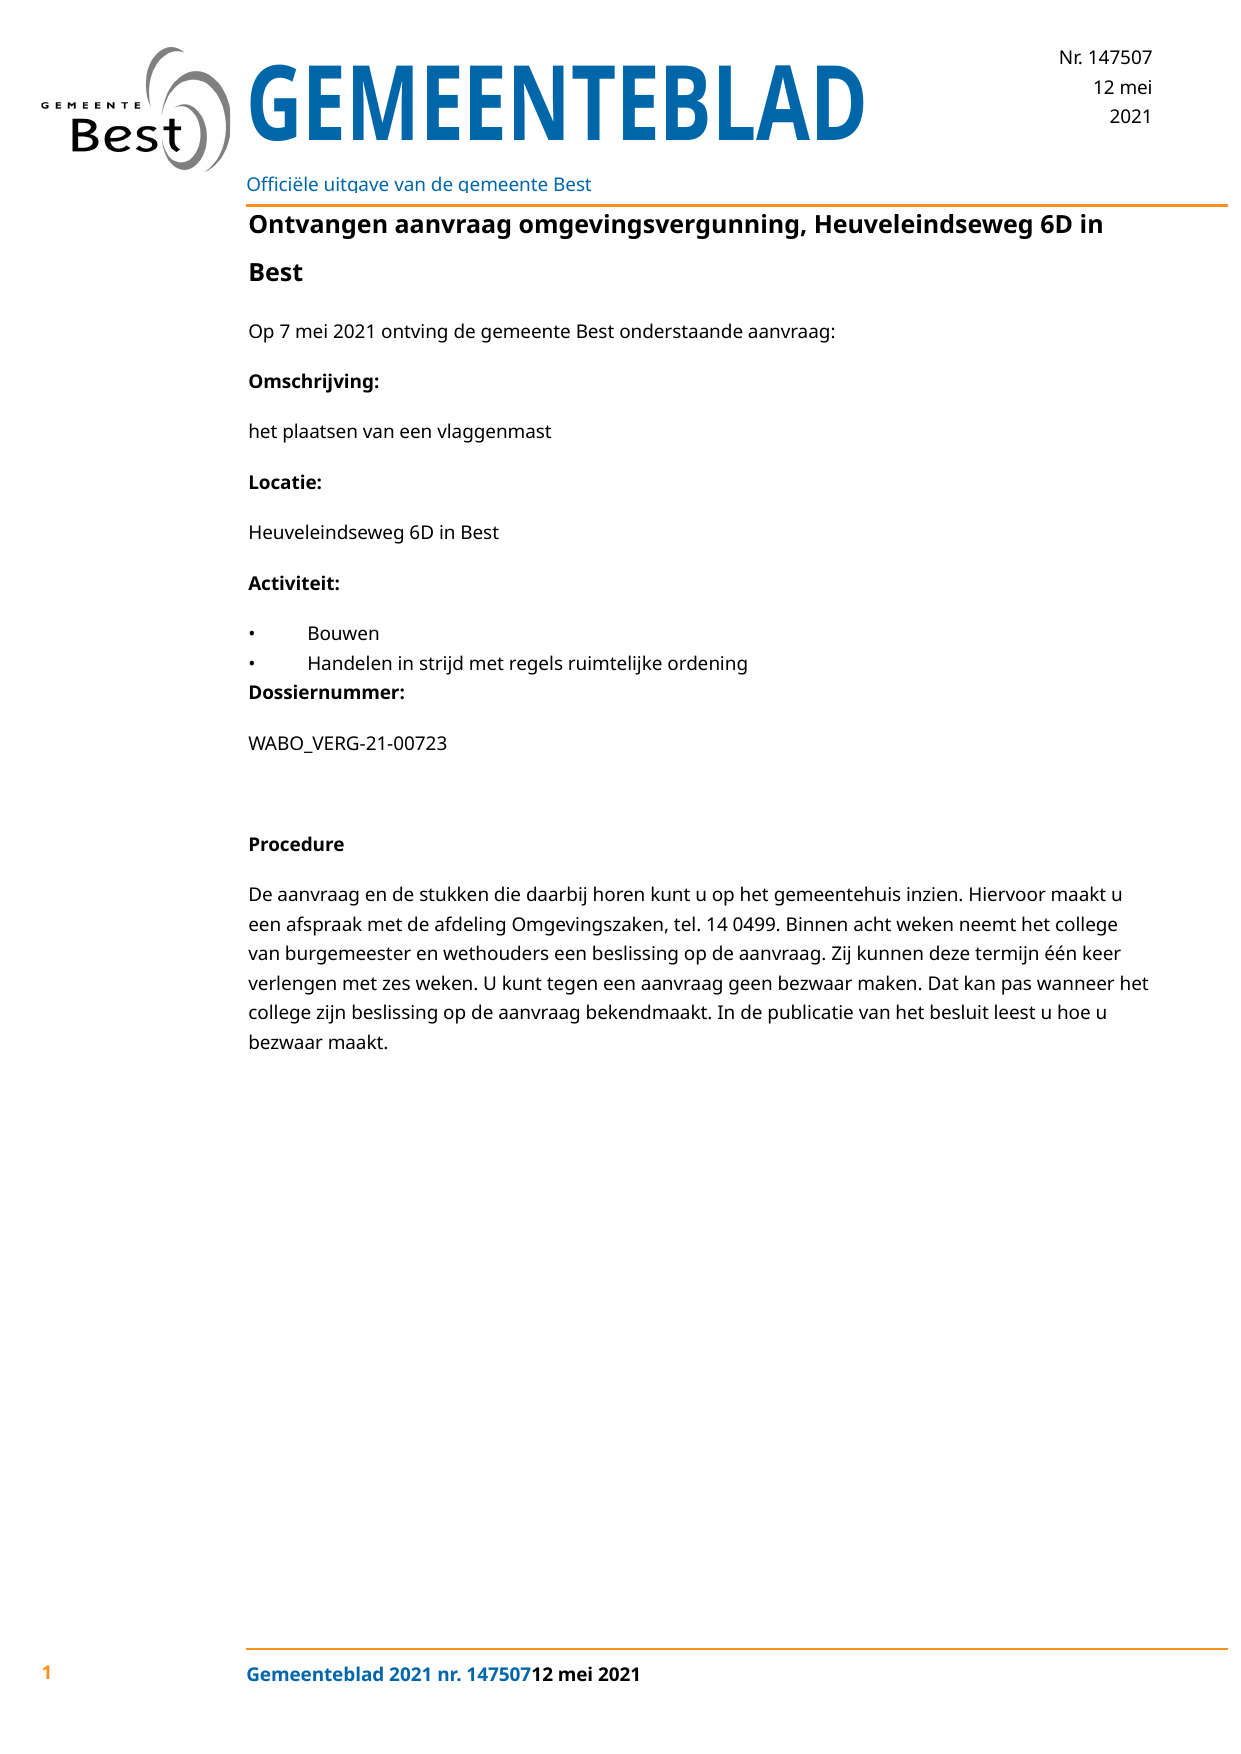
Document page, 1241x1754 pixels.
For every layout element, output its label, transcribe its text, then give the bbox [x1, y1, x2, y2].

list Bouwen [248, 620, 1152, 646]
text De aanvraag en de stukken die daarbij horen kunt u op het gemeentehuis inzien. Hiervoor maakt u een afspraak met de afdeling Omgevingszaken, tel. 14 0499. Binnen acht weken neemt het college van burgemeester en wethouders een beslissing op de aanvraag. Zij kunnen deze termijn één keer verlengen met zes weken. U kunt tegen een aanvraag geen bezwaar maken. Dat kan pas wanneer het college zijn beslissing op de aanvraag bekendmaakt. In de publicatie van het besluit leest u hoe u bezwaar maakt. [248, 881, 1152, 1055]
text het plaatsen van een vlaggenmast [248, 419, 1152, 444]
text Dossiernummer: [248, 679, 1152, 705]
text Ontvangen aanvraag omgevingsvergunning, Heuveleindseweg 6D in Best [248, 207, 1152, 288]
text Omschrijving: [248, 368, 1152, 394]
text WABO_VERG-21-00723 [248, 730, 1152, 756]
text Locatie: [248, 469, 1152, 495]
text Activiteit: [248, 570, 1152, 596]
text Heuveleindseweg 6D in Best [248, 519, 1152, 545]
picture [41, 47, 231, 172]
text Procedure [248, 831, 1152, 857]
list Handelen in strijd met regels ruimtelijke ordening [248, 650, 1152, 676]
text Op 7 mei 2021 ontving de gemeente Best onderstaande aanvraag: [248, 318, 1152, 344]
